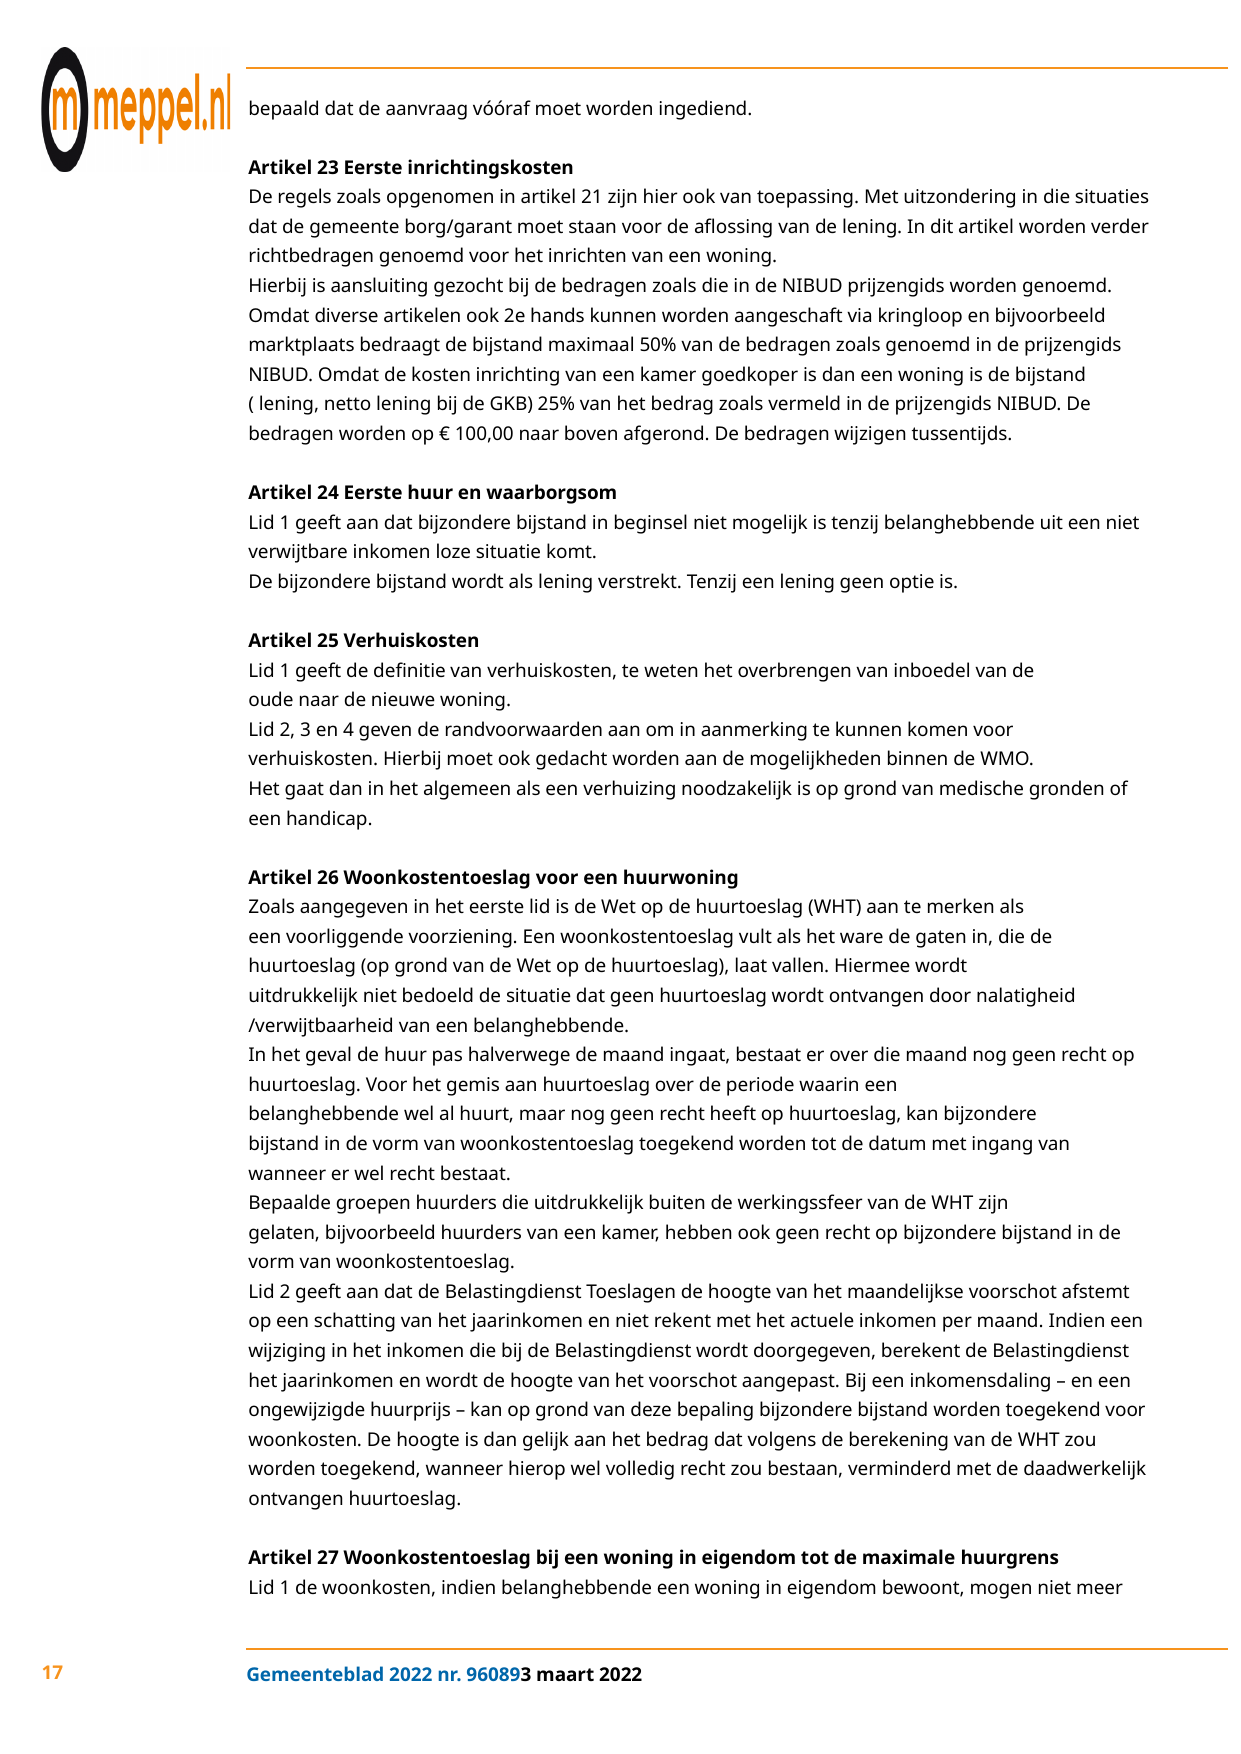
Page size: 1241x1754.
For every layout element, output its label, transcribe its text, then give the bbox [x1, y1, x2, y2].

text Artikel 24 Eerste huur en waarborgsom [248, 479, 1152, 505]
text Artikel 26 Woonkostentoeslag voor een huurwoning [248, 864, 1152, 890]
text Artikel 23 Eerste inrichtingskosten [248, 154, 1152, 180]
picture [41, 47, 231, 172]
text Lid 2, 3 en 4 geven de randvoorwaarden aan om in aanmerking te kunnen komen voor [248, 716, 1152, 742]
text Hierbij is aansluiting gezocht bij de bedragen zoals die in de NIBUD prijzengids worden genoemd. Omdat diverse artikelen ook 2e hands kunnen worden aangeschaft via kringloop en bijvoorbeeld marktplaats bedraagt de bijstand maximaal 50% van de bedragen zoals genoemd in de prijzengids NIBUD. Omdat de kosten inrichting van een kamer goedkoper is dan een woning is de bijstand ( lening, netto lening bij de GKB) 25% van het bedrag zoals vermeld in de prijzengids NIBUD. De bedragen worden op € 100,00 naar boven afgerond. De bedragen wijzigen tussentijds. [248, 272, 1152, 446]
text Lid 1 de woonkosten, indien belanghebbende een woning in eigendom bewoont, mogen niet meer [248, 1574, 1152, 1600]
text verhuiskosten. Hierbij moet ook gedacht worden aan de mogelijkheden binnen de WMO. [248, 746, 1152, 771]
text bepaald dat de aanvraag vóóraf moet worden ingediend. [248, 95, 1152, 121]
text Lid 2 geeft aan dat de Belastingdienst Toeslagen de hoogte van het maandelijkse voorschot afstemt op een schatting van het jaarinkomen en niet rekent met het actuele inkomen per maand. Indien een wijziging in het inkomen die bij de Belastingdienst wordt doorgegeven, berekent de Belastingdienst het jaarinkomen en wordt de hoogte van het voorschot aangepast. Bij een inkomensdaling – en een ongewijzigde huurprijs – kan op grond van deze bepaling bijzondere bijstand worden toegekend voor woonkosten. De hoogte is dan gelijk aan het bedrag dat volgens de berekening van de WHT zou worden toegekend, wanneer hierop wel volledig recht zou bestaan, verminderd met de daadwerkelijk ontvangen huurtoeslag. [248, 1278, 1152, 1511]
text oude naar de nieuwe woning. [248, 686, 1152, 712]
text belanghebbende wel al huurt, maar nog geen recht heeft op huurtoeslag, kan bijzondere [248, 1101, 1152, 1126]
text Artikel 27 Woonkostentoeslag bij een woning in eigendom tot de maximale huurgrens [248, 1544, 1152, 1570]
text Lid 1 geeft aan dat bijzondere bijstand in beginsel niet mogelijk is tenzij belanghebbende uit een niet verwijtbare inkomen loze situatie komt. [248, 509, 1152, 564]
text gelaten, bijvoorbeeld huurders van een kamer, hebben ook geen recht op bijzondere bijstand in de vorm van woonkostentoeslag. [248, 1219, 1152, 1274]
text Lid 1 geeft de definitie van verhuiskosten, te weten het overbrengen van inboedel van de [248, 657, 1152, 683]
text bijstand in de vorm van woonkostentoeslag toegekend worden tot de datum met ingang van wanneer er wel recht bestaat. [248, 1130, 1152, 1186]
text In het geval de huur pas halverwege de maand ingaat, bestaat er over die maand nog geen recht op huurtoeslag. Voor het gemis aan huurtoeslag over de periode waarin een [248, 1041, 1152, 1097]
text een voorliggende voorziening. Een woonkostentoeslag vult als het ware de gaten in, die de huurtoeslag (op grond van de Wet op de huurtoeslag), laat vallen. Hiermee wordt [248, 923, 1152, 978]
text Zoals aangegeven in het eerste lid is de Wet op de huurtoeslag (WHT) aan te merken als [248, 893, 1152, 919]
text uitdrukkelijk niet bedoeld de situatie dat geen huurtoeslag wordt ontvangen door nalatigheid /verwijtbaarheid van een belanghebbende. [248, 982, 1152, 1038]
text De bijzondere bijstand wordt als lening verstrekt. Tenzij een lening geen optie is. [248, 568, 1152, 594]
text Artikel 25 Verhuiskosten [248, 627, 1152, 653]
text Bepaalde groepen huurders die uitdrukkelijk buiten de werkingssfeer van de WHT zijn [248, 1189, 1152, 1215]
text De regels zoals opgenomen in artikel 21 zijn hier ook van toepassing. Met uitzondering in die situaties dat de gemeente borg/garant moet staan voor de aflossing van de lening. In dit artikel worden verder richtbedragen genoemd voor het inrichten van een woning. [248, 183, 1152, 268]
text Het gaat dan in het algemeen als een verhuizing noodzakelijk is op grond van medische gronden of een handicap. [248, 775, 1152, 831]
